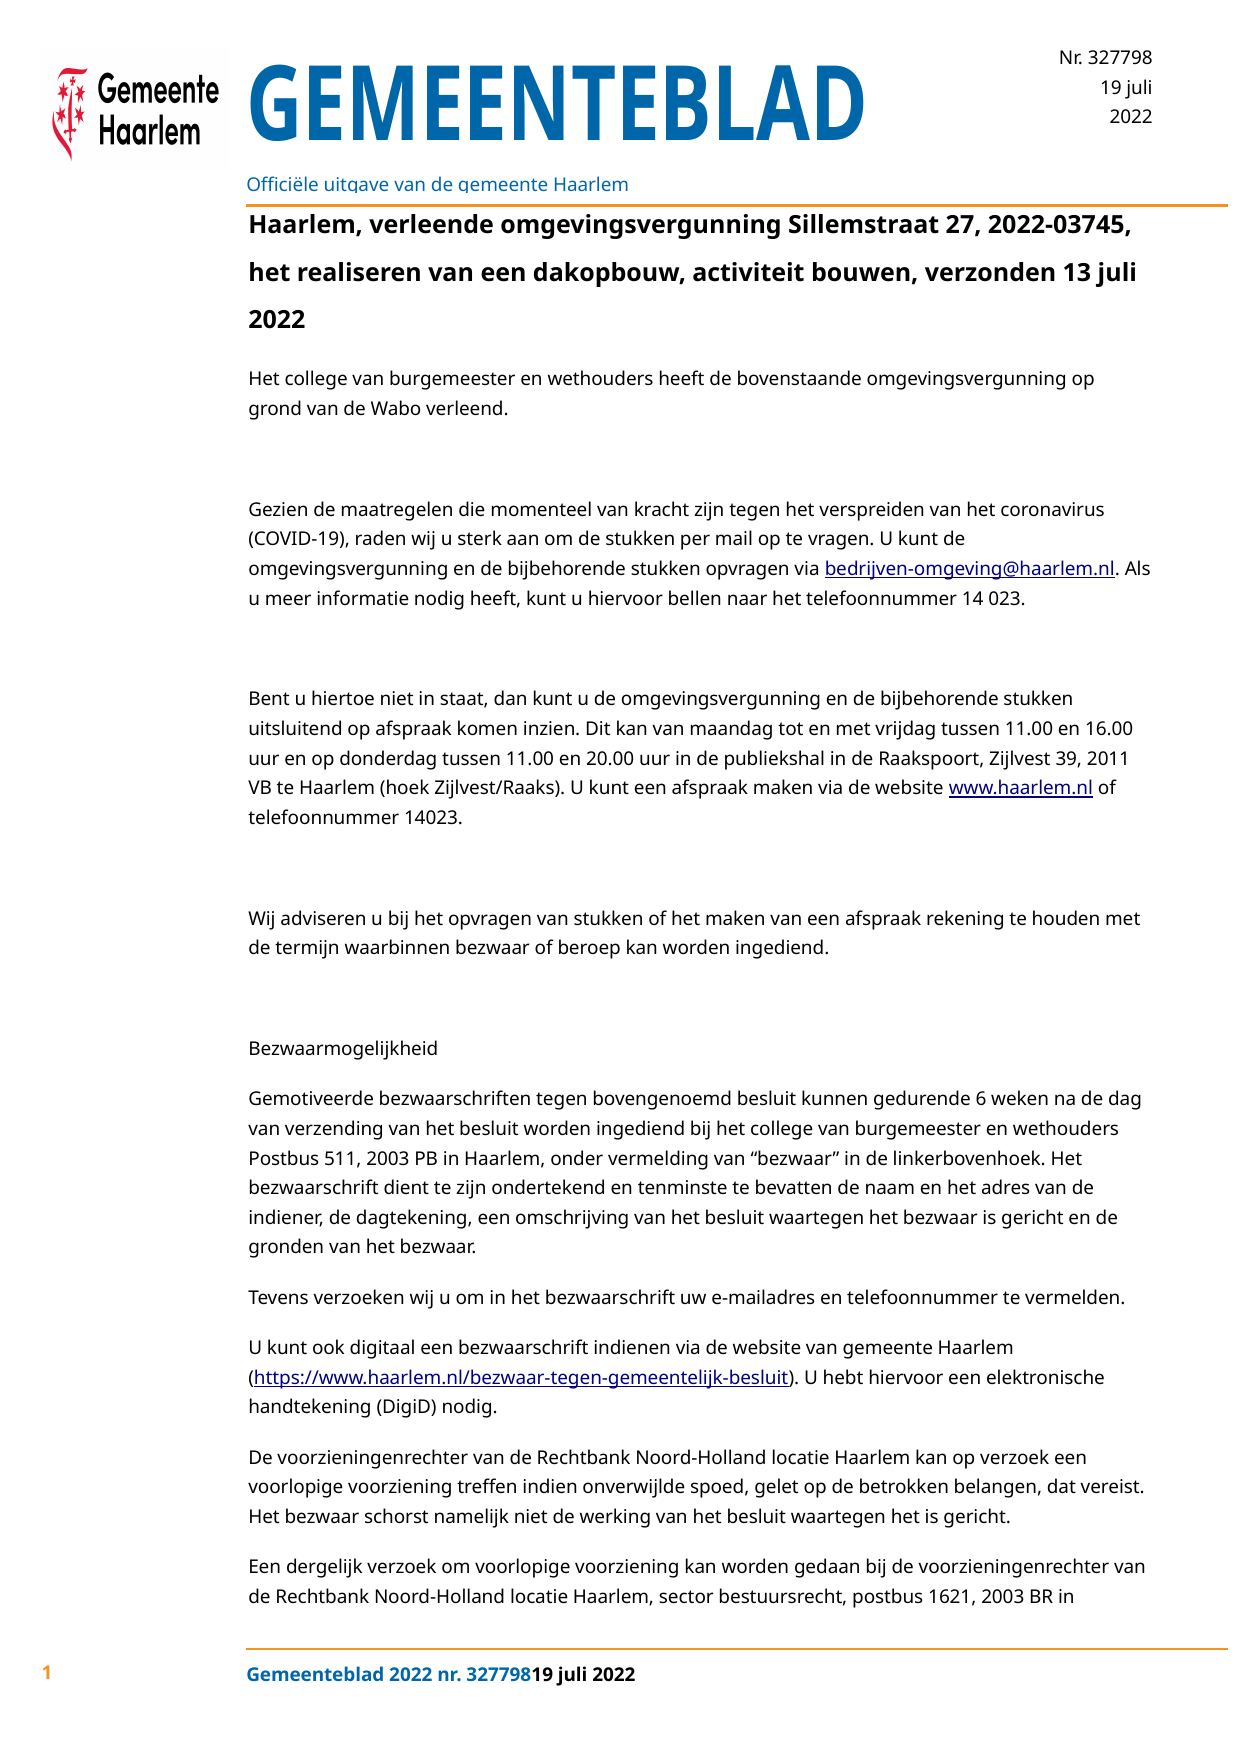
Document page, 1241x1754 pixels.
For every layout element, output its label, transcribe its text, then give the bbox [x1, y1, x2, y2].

text Een dergelijk verzoek om voorlopige voorziening kan worden gedaan bij de voorzieningenrechter van de Rechtbank Noord-Holland locatie Haarlem, sector bestuursrecht, postbus 1621, 2003 BR in [248, 1553, 1152, 1609]
picture [41, 47, 231, 172]
text Gemotiveerde bezwaarschriften tegen bovengenoemd besluit kunnen gedurende 6 weken na de dag van verzending van het besluit worden ingediend bij het college van burgemeester en wethouders Postbus 511, 2003 PB in Haarlem, onder vermelding van “bezwaar” in de linkerbovenhoek. Het bezwaarschrift dient te zijn ondertekend en tenminste te bevatten de naam en het adres van de indiener, de dagtekening, een omschrijving van het besluit waartegen het bezwaar is gericht en de gronden van het bezwaar. [248, 1086, 1152, 1259]
text De voorzieningenrechter van de Rechtbank Noord-Holland locatie Haarlem kan op verzoek een voorlopige voorziening treffen indien onverwijlde spoed, gelet op de betrokken belangen, dat vereist. Het bezwaar schorst namelijk niet de werking van het besluit waartegen het is gericht. [248, 1444, 1152, 1529]
text Haarlem, verleende omgevingsvergunning Sillemstraat 27, 2022-03745, het realiseren van een dakopbouw, activiteit bouwen, verzonden 13 juli 2022 [248, 207, 1152, 336]
text U kunt ook digitaal een bezwaarschrift indienen via de website van gemeente Haarlem (https://www.haarlem.nl/bezwaar-tegen-gemeentelijk-besluit). U hebt hiervoor een elektronische handtekening (DigiD) nodig. [248, 1334, 1152, 1419]
text Tevens verzoeken wij u om in het bezwaarschrift uw e-mailadres en telefoonnummer te vermelden. [248, 1284, 1152, 1309]
text Bent u hiertoe niet in staat, dan kunt u de omgevingsvergunning en de bijbehorende stukken uitsluitend op afspraak komen inzien. Dit kan van maandag tot en met vrijdag tussen 11.00 en 16.00 uur en op donderdag tussen 11.00 en 20.00 uur in de publiekshal in de Raakspoort, Zijlvest 39, 2011 VB te Haarlem (hoek Zijlvest/Raaks). U kunt een afspraak maken via de website www.haarlem.nl of telefoonnummer 14023. [248, 686, 1152, 829]
text Gezien de maatregelen die momenteel van kracht zijn tegen het verspreiden van het coronavirus (COVID-19), raden wij u sterk aan om de stukken per mail op te vragen. U kunt de omgevingsvergunning en de bijbehorende stukken opvragen via bedrijven-omgeving@haarlem.nl. Als u meer informatie nodig heeft, kunt u hiervoor bellen naar het telefoonnummer 14 023. [248, 496, 1152, 610]
text Bezwaarmogelijkheid [248, 1035, 1152, 1061]
text Wij adviseren u bij het opvragen van stukken of het maken van een afspraak rekening te houden met de termijn waarbinnen bezwaar of beroep kan worden ingediend. [248, 905, 1152, 960]
text Het college van burgemeester en wethouders heeft de bovenstaande omgevingsvergunning op grond van de Wabo verleend. [248, 366, 1152, 421]
